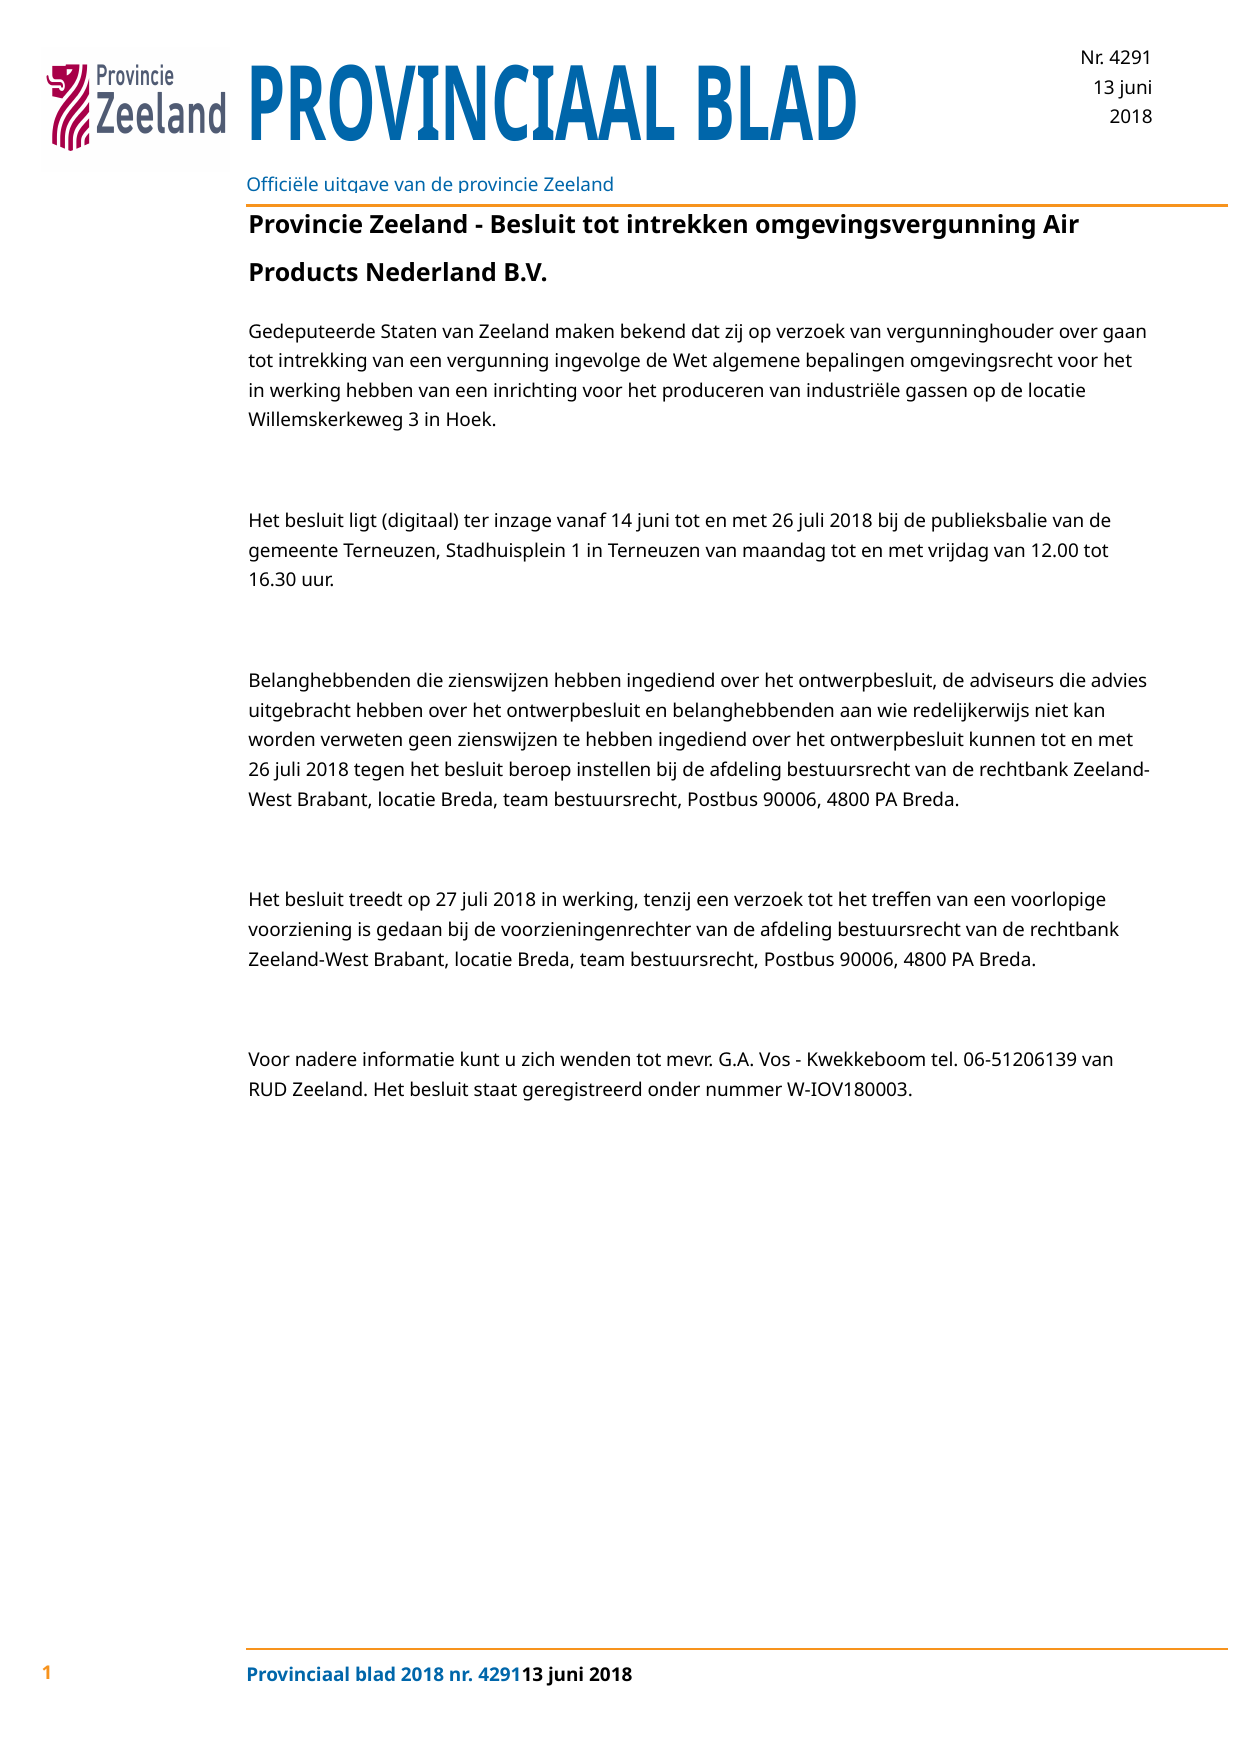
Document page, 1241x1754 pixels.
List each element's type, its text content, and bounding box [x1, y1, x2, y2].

text Belanghebbenden die zienswijzen hebben ingediend over het ontwerpbesluit, de adviseurs die advies uitgebracht hebben over het ontwerpbesluit en belanghebbenden aan wie redelijkerwijs niet kan worden verweten geen zienswijzen te hebben ingediend over het ontwerpbesluit kunnen tot en met 26 juli 2018 tegen het besluit beroep instellen bij de afdeling bestuursrecht van de rechtbank Zeeland-West Brabant, locatie Breda, team bestuursrecht, Postbus 90006, 4800 PA Breda. [248, 667, 1152, 812]
text Het besluit treedt op 27 juli 2018 in werking, tenzij een verzoek tot het treffen van een voorlopige voorziening is gedaan bij de voorzieningenrechter van de afdeling bestuursrecht van de rechtbank Zeeland-West Brabant, locatie Breda, team bestuursrecht, Postbus 90006, 4800 PA Breda. [248, 887, 1152, 972]
text Gedeputeerde Staten van Zeeland maken bekend dat zij op verzoek van vergunninghouder over gaan tot intrekking van een vergunning ingevolge de Wet algemene bepalingen omgevingsrecht voor het in werking hebben van een inrichting voor het produceren van industriële gassen op de locatie Willemskerkeweg 3 in Hoek. [248, 318, 1152, 432]
text Voor nadere informatie kunt u zich wenden tot mevr. G.A. Vos - Kwekkeboom tel. 06-51206139 van RUD Zeeland. Het besluit staat geregistreerd onder nummer W-IOV180003. [248, 1047, 1152, 1102]
picture [41, 47, 231, 172]
text Het besluit ligt (digitaal) ter inzage vanaf 14 juni tot en met 26 juli 2018 bij de publieksbalie van de gemeente Terneuzen, Stadhuisplein 1 in Terneuzen van maandag tot en met vrijdag van 12.00 tot 16.30 uur. [248, 507, 1152, 592]
text Provincie Zeeland - Besluit tot intrekken omgevingsvergunning Air Products Nederland B.V. [248, 207, 1152, 288]
